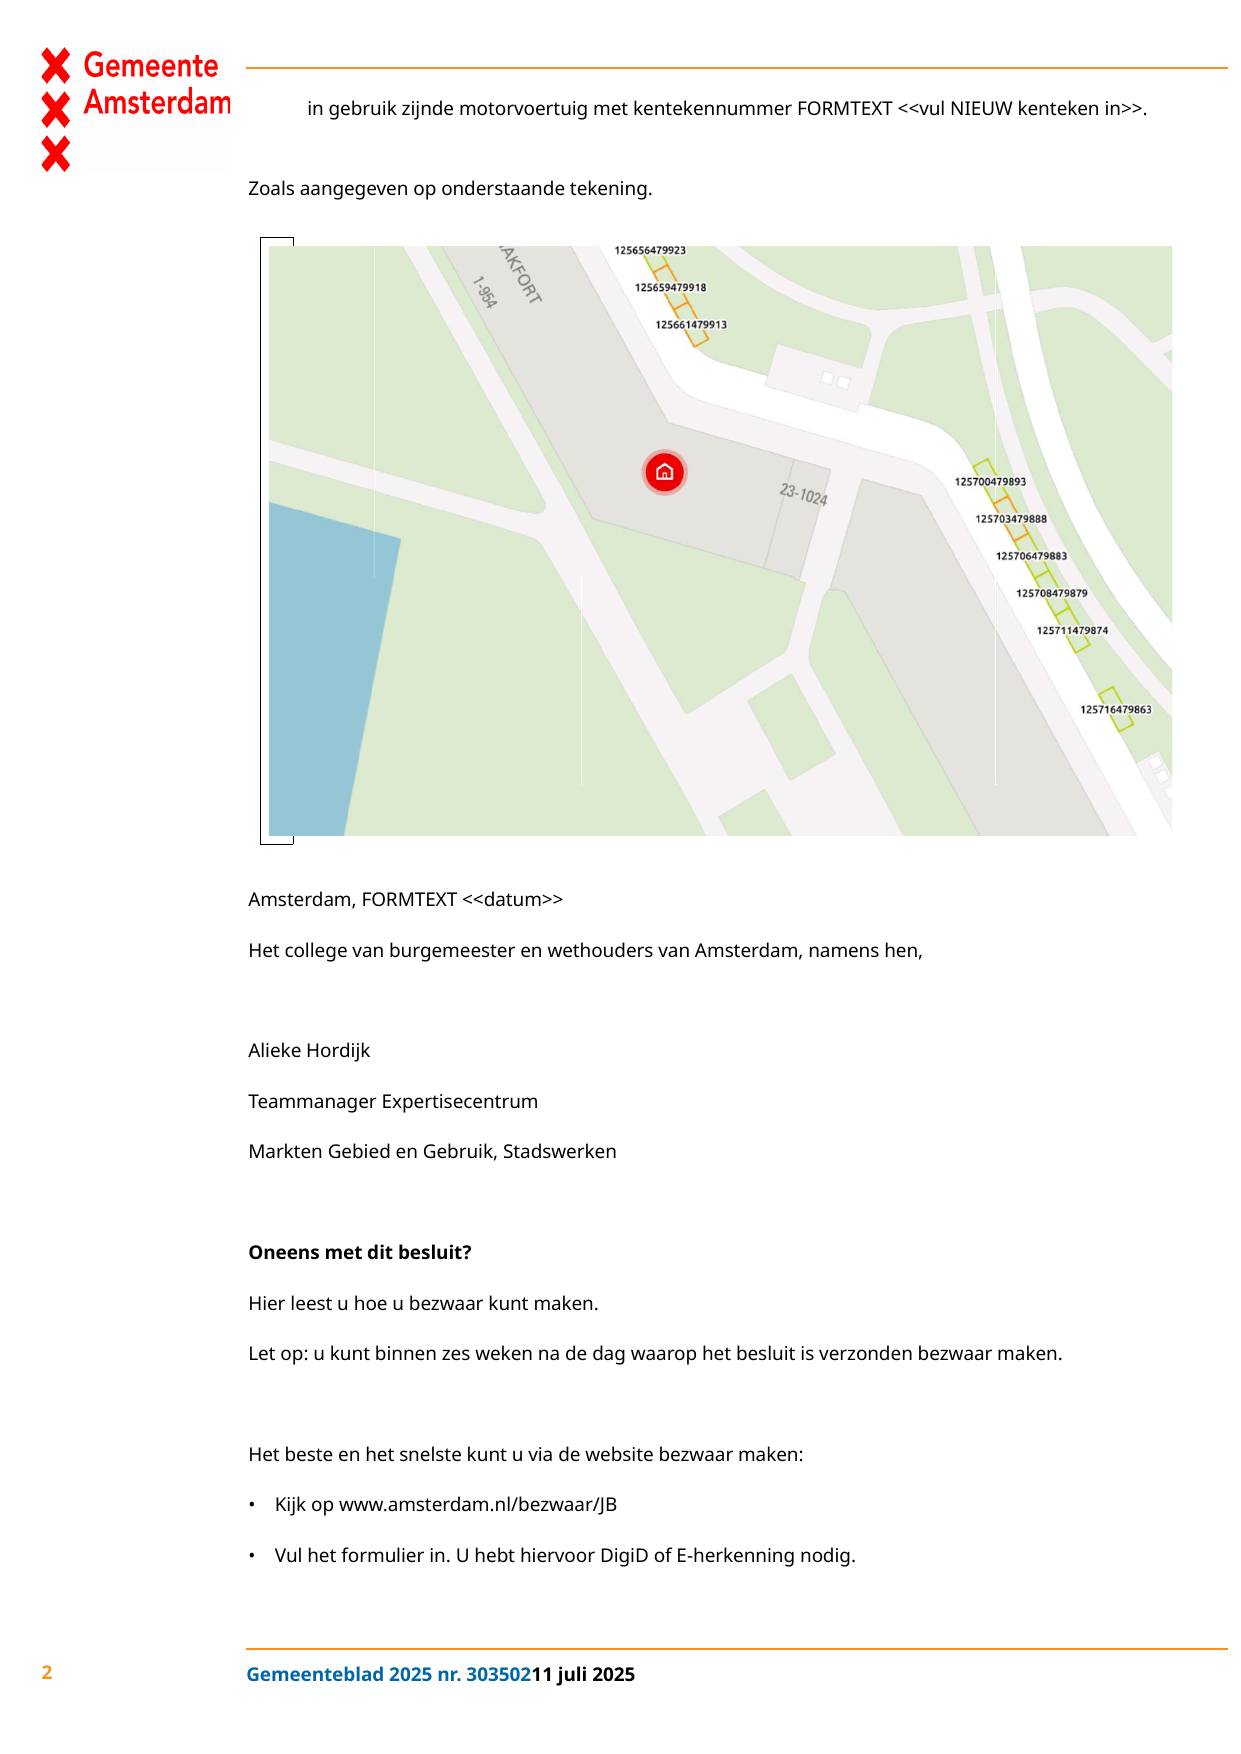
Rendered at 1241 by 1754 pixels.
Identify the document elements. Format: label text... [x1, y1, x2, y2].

picture [41, 47, 231, 172]
text Amsterdam, FORMTEXT <<datum>> [248, 886, 1152, 912]
text Het beste en het snelste kunt u via de website bezwaar maken: [248, 1441, 1152, 1467]
list in gebruik zijnde motorvoertuig met kentekennummer FORMTEXT <<vul NIEUW kenteken in>>. [248, 95, 1152, 121]
text Alieke Hordijk [248, 1038, 1152, 1063]
text Hier leest u hoe u bezwaar kunt maken. [248, 1290, 1152, 1316]
text Let op: u kunt binnen zes weken na de dag waarop het besluit is verzonden bezwaar maken. [248, 1340, 1152, 1366]
picture [268, 246, 1173, 836]
text Teammanager Expertisecentrum [248, 1088, 1152, 1114]
text Markten Gebied en Gebruik, Stadswerken [248, 1138, 1152, 1164]
text Zoals aangegeven op onderstaande tekening. [248, 175, 1152, 201]
text • Kijk op www.amsterdam.nl/bezwaar/JB [248, 1491, 1152, 1517]
text • Vul het formulier in. U hebt hiervoor DigiD of E-herkenning nodig. [248, 1542, 1152, 1568]
text Oneens met dit besluit? [248, 1239, 1152, 1265]
text Het college van burgemeester en wethouders van Amsterdam, namens hen, [248, 937, 1152, 963]
